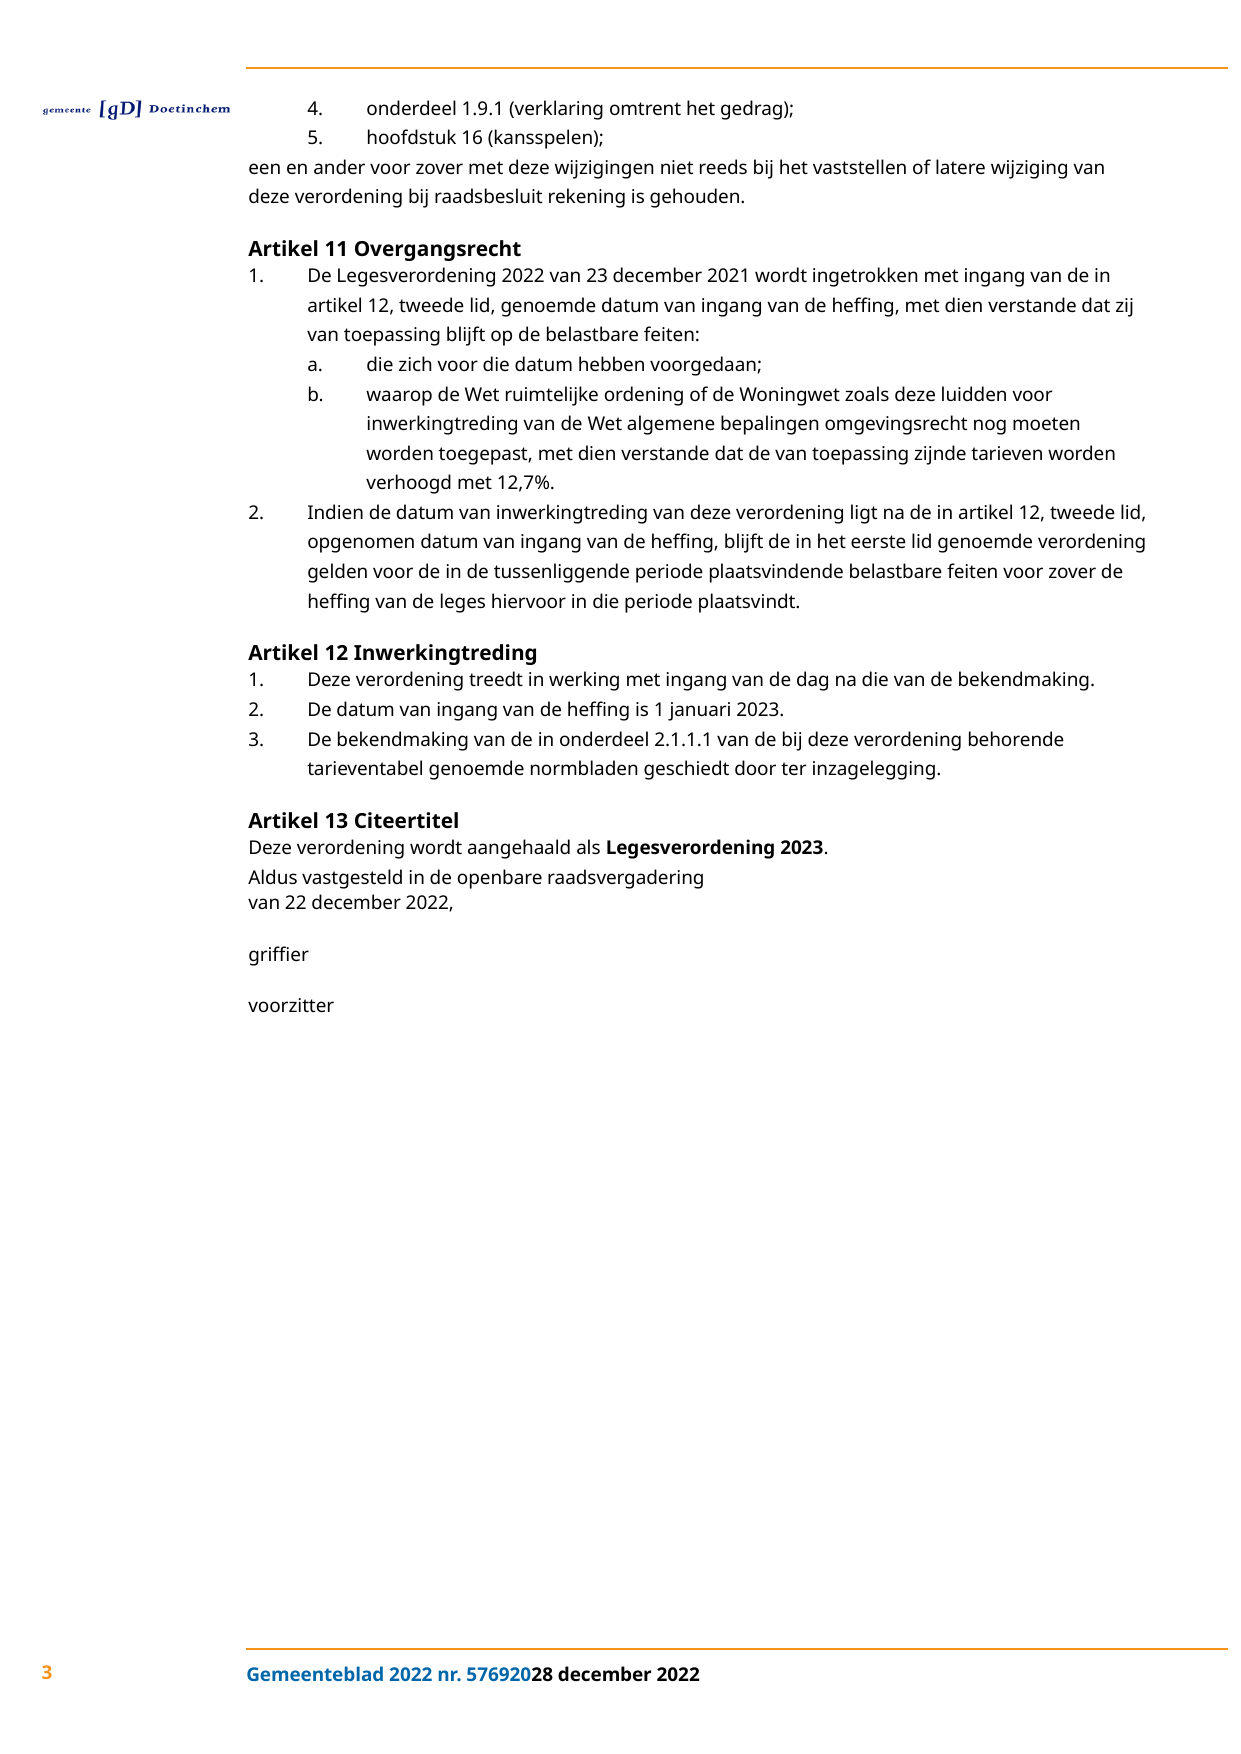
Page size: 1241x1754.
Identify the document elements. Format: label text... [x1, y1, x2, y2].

text van 22 december 2022, [248, 889, 1152, 915]
list die zich voor die datum hebben voorgedaan; [307, 351, 1152, 377]
list hoofdstuk 16 (kansspelen); [307, 124, 1152, 150]
text Artikel 13 Citeertitel [248, 806, 1152, 834]
text voorzitter [248, 992, 1152, 1018]
picture [41, 47, 231, 172]
list De Legesverordening 2022 van 23 december 2021 wordt ingetrokken met ingang van de in artikel 12, tweede lid, genoemde datum van ingang van de heffing, met dien verstande dat zij van toepassing blijft op de belastbare feiten: [248, 262, 1152, 347]
list Deze verordening treedt in werking met ingang van de dag na die van de bekendmaking. [248, 667, 1152, 692]
list Indien de datum van inwerkingtreding van deze verordening ligt na de in artikel 12, tweede lid, opgenomen datum van ingang van de heffing, blijft de in het eerste lid genoemde verordening gelden voor de in de tussenliggende periode plaatsvindende belastbare feiten voor zover de heffing van de leges hiervoor in die periode plaatsvindt. [248, 499, 1152, 613]
text een en ander voor zover met deze wijzigingen niet reeds bij het vaststellen of latere wijziging van deze verordening bij raadsbesluit rekening is gehouden. [248, 154, 1152, 209]
text Artikel 11 Overgangsrecht [248, 234, 1152, 262]
text griffier [248, 941, 1152, 967]
list De bekendmaking van de in onderdeel 2.1.1.1 van de bij deze verordening behorende tarieventabel genoemde normbladen geschiedt door ter inzagelegging. [248, 726, 1152, 781]
list waarop de Wet ruimtelijke ordening of de Woningwet zoals deze luidden voor inwerkingtreding van de Wet algemene bepalingen omgevingsrecht nog moeten worden toegepast, met dien verstande dat de van toepassing zijnde tarieven worden verhoogd met 12,7%. [307, 381, 1152, 495]
text Deze verordening wordt aangehaald als Legesverordening 2023. [248, 834, 1152, 860]
text Aldus vastgesteld in de openbare raadsvergadering [248, 864, 1152, 889]
list De datum van ingang van de heffing is 1 januari 2023. [248, 696, 1152, 722]
text Artikel 12 Inwerkingtreding [248, 638, 1152, 667]
list onderdeel 1.9.1 (verklaring omtrent het gedrag); [307, 95, 1152, 121]
